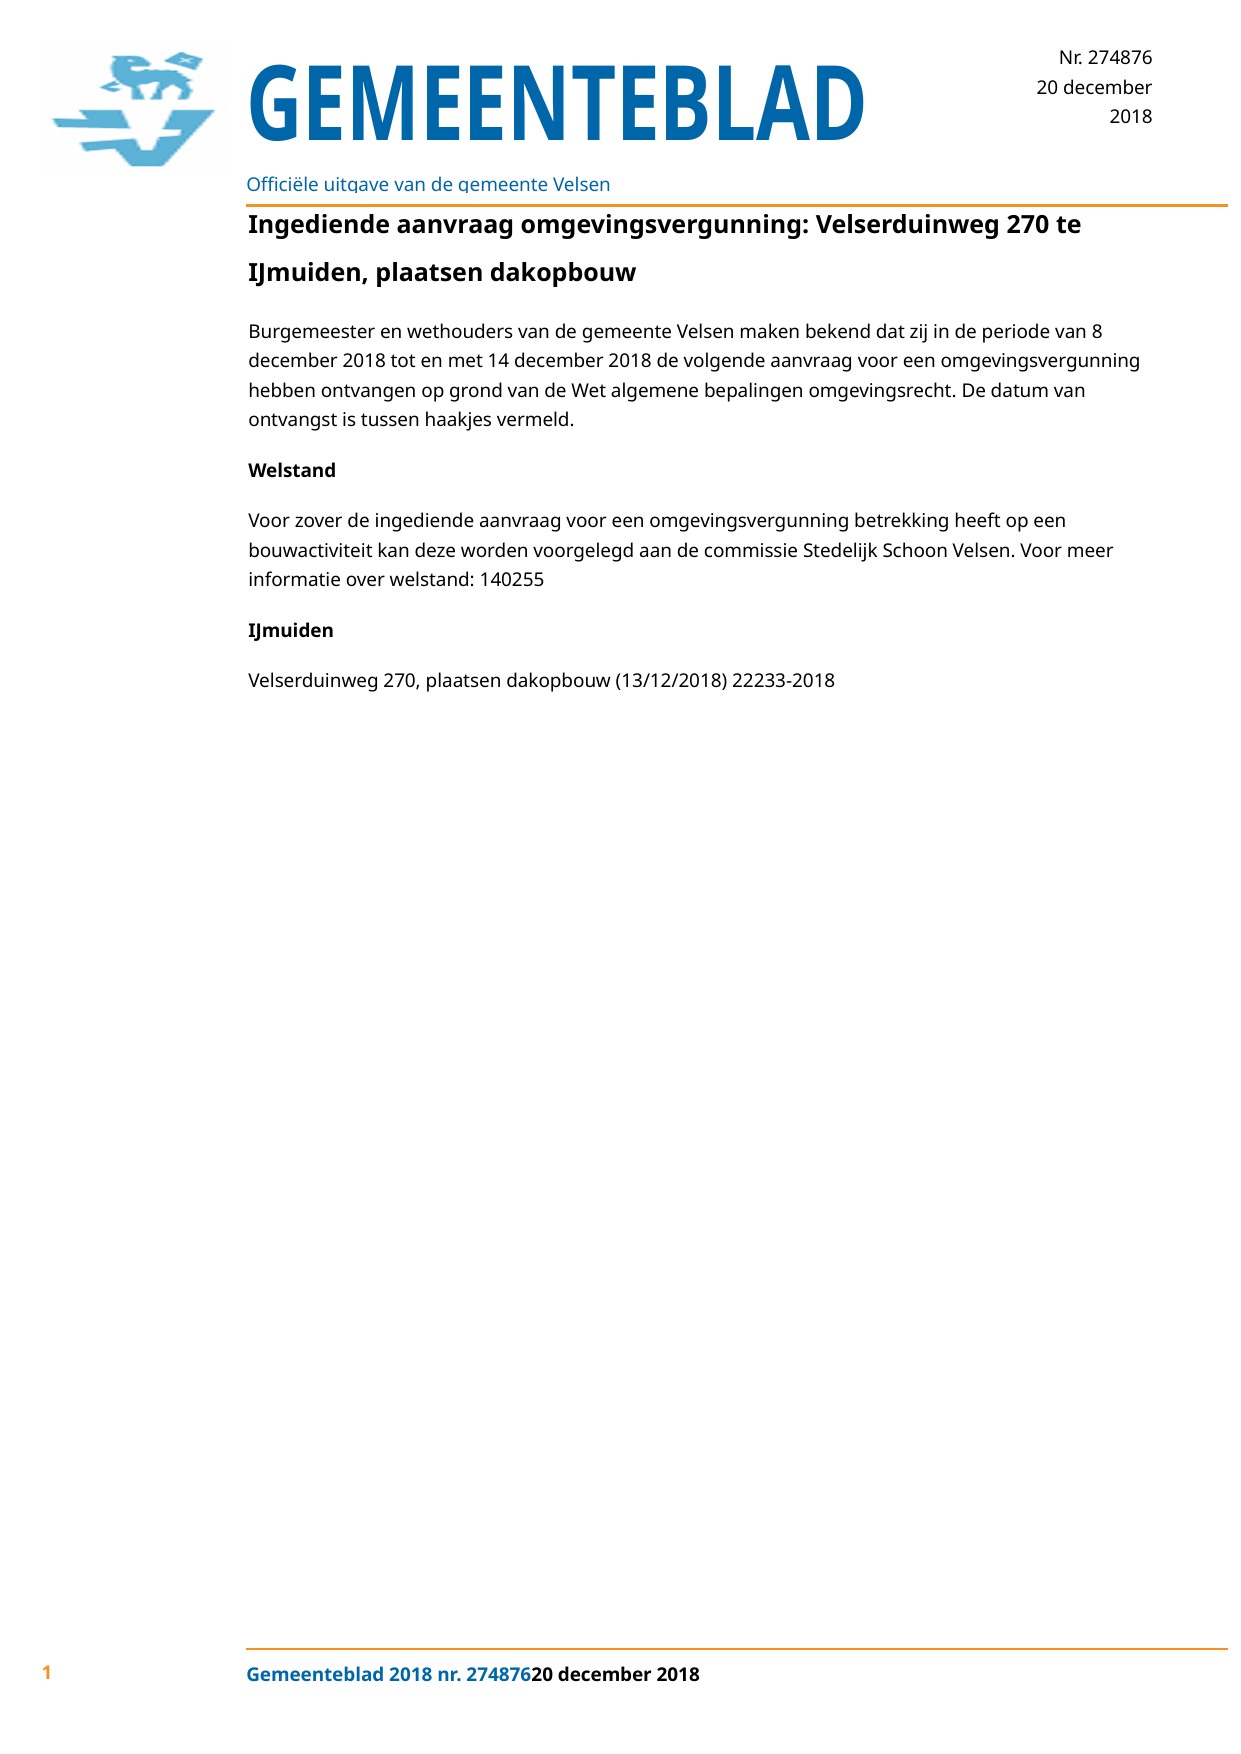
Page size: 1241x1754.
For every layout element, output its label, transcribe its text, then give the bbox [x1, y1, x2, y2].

text Voor zover de ingediende aanvraag voor een omgevingsvergunning betrekking heeft op een bouwactiviteit kan deze worden voorgelegd aan de commissie Stedelijk Schoon Velsen. Voor meer informatie over welstand: 140255 [248, 507, 1152, 592]
text IJmuiden [248, 617, 1152, 643]
text Ingediende aanvraag omgevingsvergunning: Velserduinweg 270 te IJmuiden, plaatsen dakopbouw [248, 207, 1152, 288]
picture [41, 47, 231, 172]
text Welstand [248, 457, 1152, 483]
text Velserduinweg 270, plaatsen dakopbouw (13/12/2018) 22233-2018 [248, 667, 1152, 693]
text Burgemeester en wethouders van de gemeente Velsen maken bekend dat zij in de periode van 8 december 2018 tot en met 14 december 2018 de volgende aanvraag voor een omgevingsvergunning hebben ontvangen op grond van de Wet algemene bepalingen omgevingsrecht. De datum van ontvangst is tussen haakjes vermeld. [248, 318, 1152, 432]
